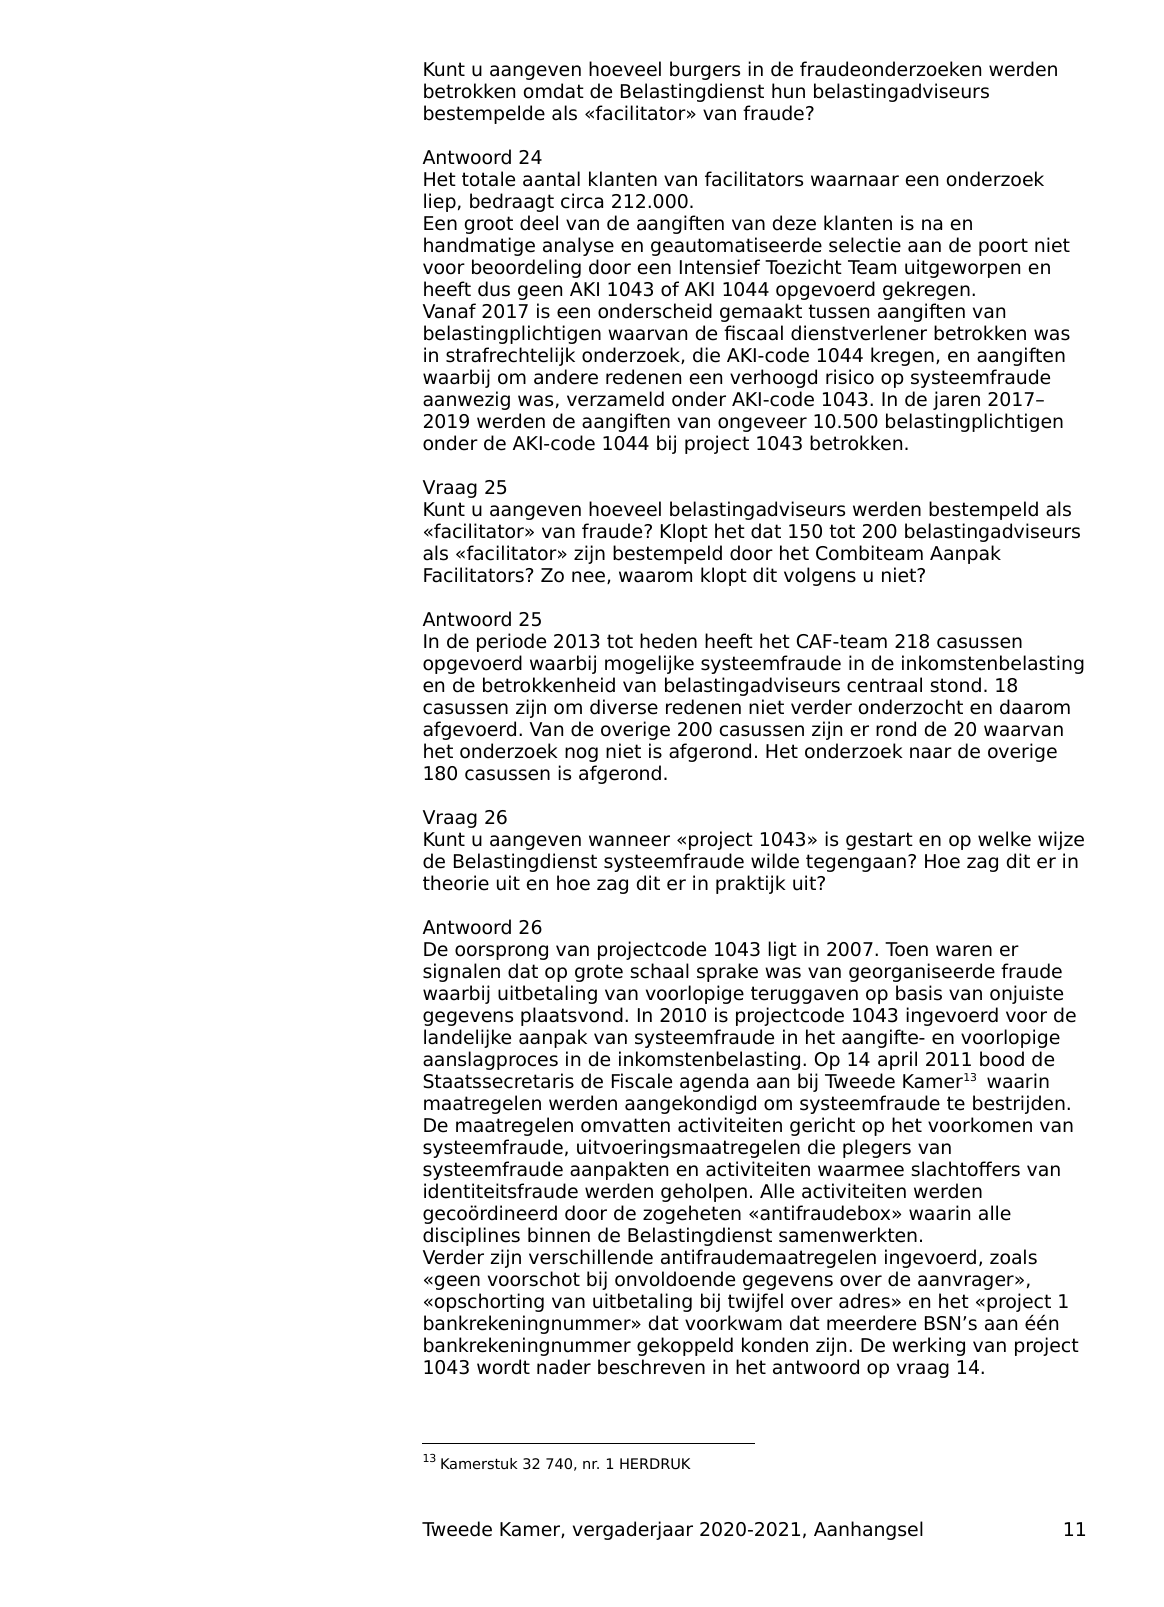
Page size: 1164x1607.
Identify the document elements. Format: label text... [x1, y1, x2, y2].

text Vraag 25 [422, 477, 1087, 499]
text Kunt u aangeven hoeveel belastingadviseurs werden bestempeld als «facilitator» van fraude? Klopt het dat 150 tot 200 belastingadviseurs als «facilitator» zijn bestempeld door het Combiteam Aanpak Facilitators? Zo nee, waarom klopt dit volgens u niet? [422, 499, 1087, 587]
text Antwoord 24 [422, 147, 1087, 169]
text Kamerstuk 32 740, nr. 1 HERDRUK [422, 1452, 1087, 1474]
text In de periode 2013 tot heden heeft het CAF-team 218 casussen opgevoerd waarbij mogelijke systeemfraude in de inkomstenbelasting en de betrokkenheid van belastingadviseurs centraal stond. 18 casussen zijn om diverse redenen niet verder onderzocht en daarom afgevoerd. Van de overige 200 casussen zijn er rond de 20 waarvan het onderzoek nog niet is afgerond. Het onderzoek naar de overige 180 casussen is afgerond. [422, 631, 1087, 785]
text Kunt u aangeven hoeveel burgers in de fraudeonderzoeken werden betrokken omdat de Belastingdienst hun belastingadviseurs bestempelde als «facilitator» van fraude? [422, 59, 1087, 125]
text Antwoord 26 [422, 917, 1087, 939]
text Het totale aantal klanten van facilitators waarnaar een onderzoek liep, bedraagt circa 212.000. [422, 169, 1087, 213]
text Antwoord 25 [422, 609, 1087, 631]
text Een groot deel van de aangiften van deze klanten is na en handmatige analyse en geautomatiseerde selectie aan de poort niet voor beoordeling door een Intensief Toezicht Team uitgeworpen en heeft dus geen AKI 1043 of AKI 1044 opgevoerd gekregen. [422, 213, 1087, 301]
text Vanaf 2017 is een onderscheid gemaakt tussen aangiften van belastingplichtigen waarvan de fiscaal dienstverlener betrokken was in strafrechtelijk onderzoek, die AKI-code 1044 kregen, en aangiften waarbij om andere redenen een verhoogd risico op systeemfraude aanwezig was, verzameld onder AKI-code 1043. In de jaren 2017–2019 werden de aangiften van ongeveer 10.500 belastingplichtigen onder de AKI-code 1044 bij project 1043 betrokken. [422, 301, 1087, 455]
text De oorsprong van projectcode 1043 ligt in 2007. Toen waren er signalen dat op grote schaal sprake was van georganiseerde fraude waarbij uitbetaling van voorlopige teruggaven op basis van onjuiste gegevens plaatsvond. In 2010 is projectcode 1043 ingevoerd voor de landelijke aanpak van systeemfraude in het aangifte- en voorlopige aanslagproces in de inkomstenbelasting. Op 14 april 2011 bood de Staatssecretaris de Fiscale agenda aan bij Tweede Kamer waarin maatregelen werden aangekondigd om systeemfraude te bestrijden. De maatregelen omvatten activiteiten gericht op het voorkomen van systeemfraude, uitvoeringsmaatregelen die plegers van systeemfraude aanpakten en activiteiten waarmee slachtoffers van identiteitsfraude werden geholpen. Alle activiteiten werden gecoördineerd door de zogeheten «antifraudebox» waarin alle disciplines binnen de Belastingdienst samenwerkten. [422, 939, 1087, 1247]
text Verder zijn verschillende antifraudemaatregelen ingevoerd, zoals «geen voorschot bij onvoldoende gegevens over de aanvrager», «opschorting van uitbetaling bij twijfel over adres» en het «project 1 bankrekeningnummer» dat voorkwam dat meerdere BSN’s aan één bankrekeningnummer gekoppeld konden zijn. De werking van project 1043 wordt nader beschreven in het antwoord op vraag 14. [422, 1247, 1087, 1379]
text Kunt u aangeven wanneer «project 1043» is gestart en op welke wijze de Belastingdienst systeemfraude wilde tegengaan? Hoe zag dit er in theorie uit en hoe zag dit er in praktijk uit? [422, 829, 1087, 895]
text Vraag 26 [422, 807, 1087, 829]
